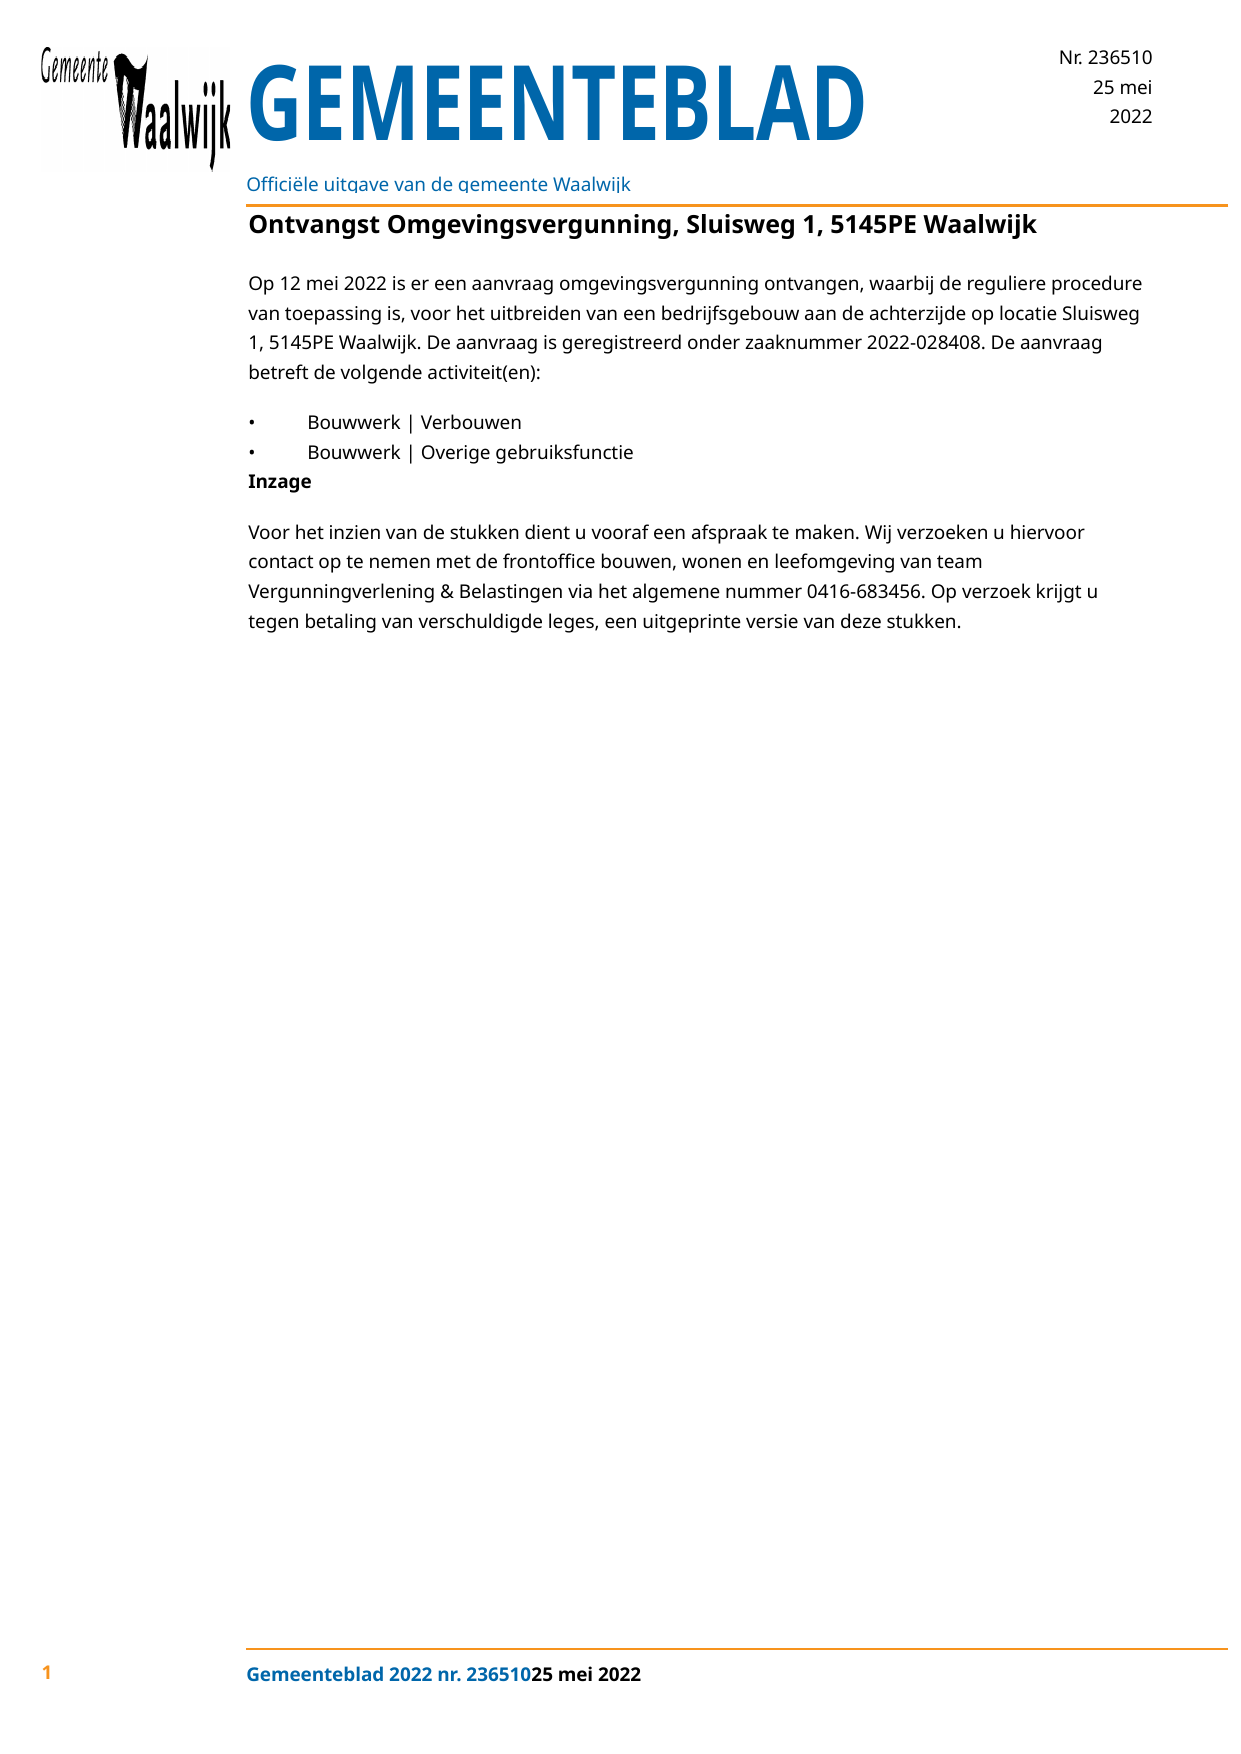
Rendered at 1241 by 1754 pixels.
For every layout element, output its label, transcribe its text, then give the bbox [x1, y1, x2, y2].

text Voor het inzien van de stukken dient u vooraf een afspraak te maken. Wij verzoeken u hiervoor contact op te nemen met de frontoffice bouwen, wonen en leefomgeving van team Vergunningverlening & Belastingen via het algemene nummer 0416-683456. Op verzoek krijgt u tegen betaling van verschuldigde leges, een uitgeprinte versie van deze stukken. [248, 519, 1152, 633]
text Ontvangst Omgevingsvergunning, Sluisweg 1, 5145PE Waalwijk [248, 207, 1152, 241]
list Bouwwerk | Verbouwen [248, 409, 1152, 435]
picture [41, 47, 231, 172]
text Op 12 mei 2022 is er een aanvraag omgevingsvergunning ontvangen, waarbij de reguliere procedure van toepassing is, voor het uitbreiden van een bedrijfsgebouw aan de achterzijde op locatie Sluisweg 1, 5145PE Waalwijk. De aanvraag is geregistreerd onder zaaknummer 2022-028408. De aanvraag betreft de volgende activiteit(en): [248, 270, 1152, 385]
text Inzage [248, 469, 1152, 494]
list Bouwwerk | Overige gebruiksfunctie [248, 439, 1152, 465]
